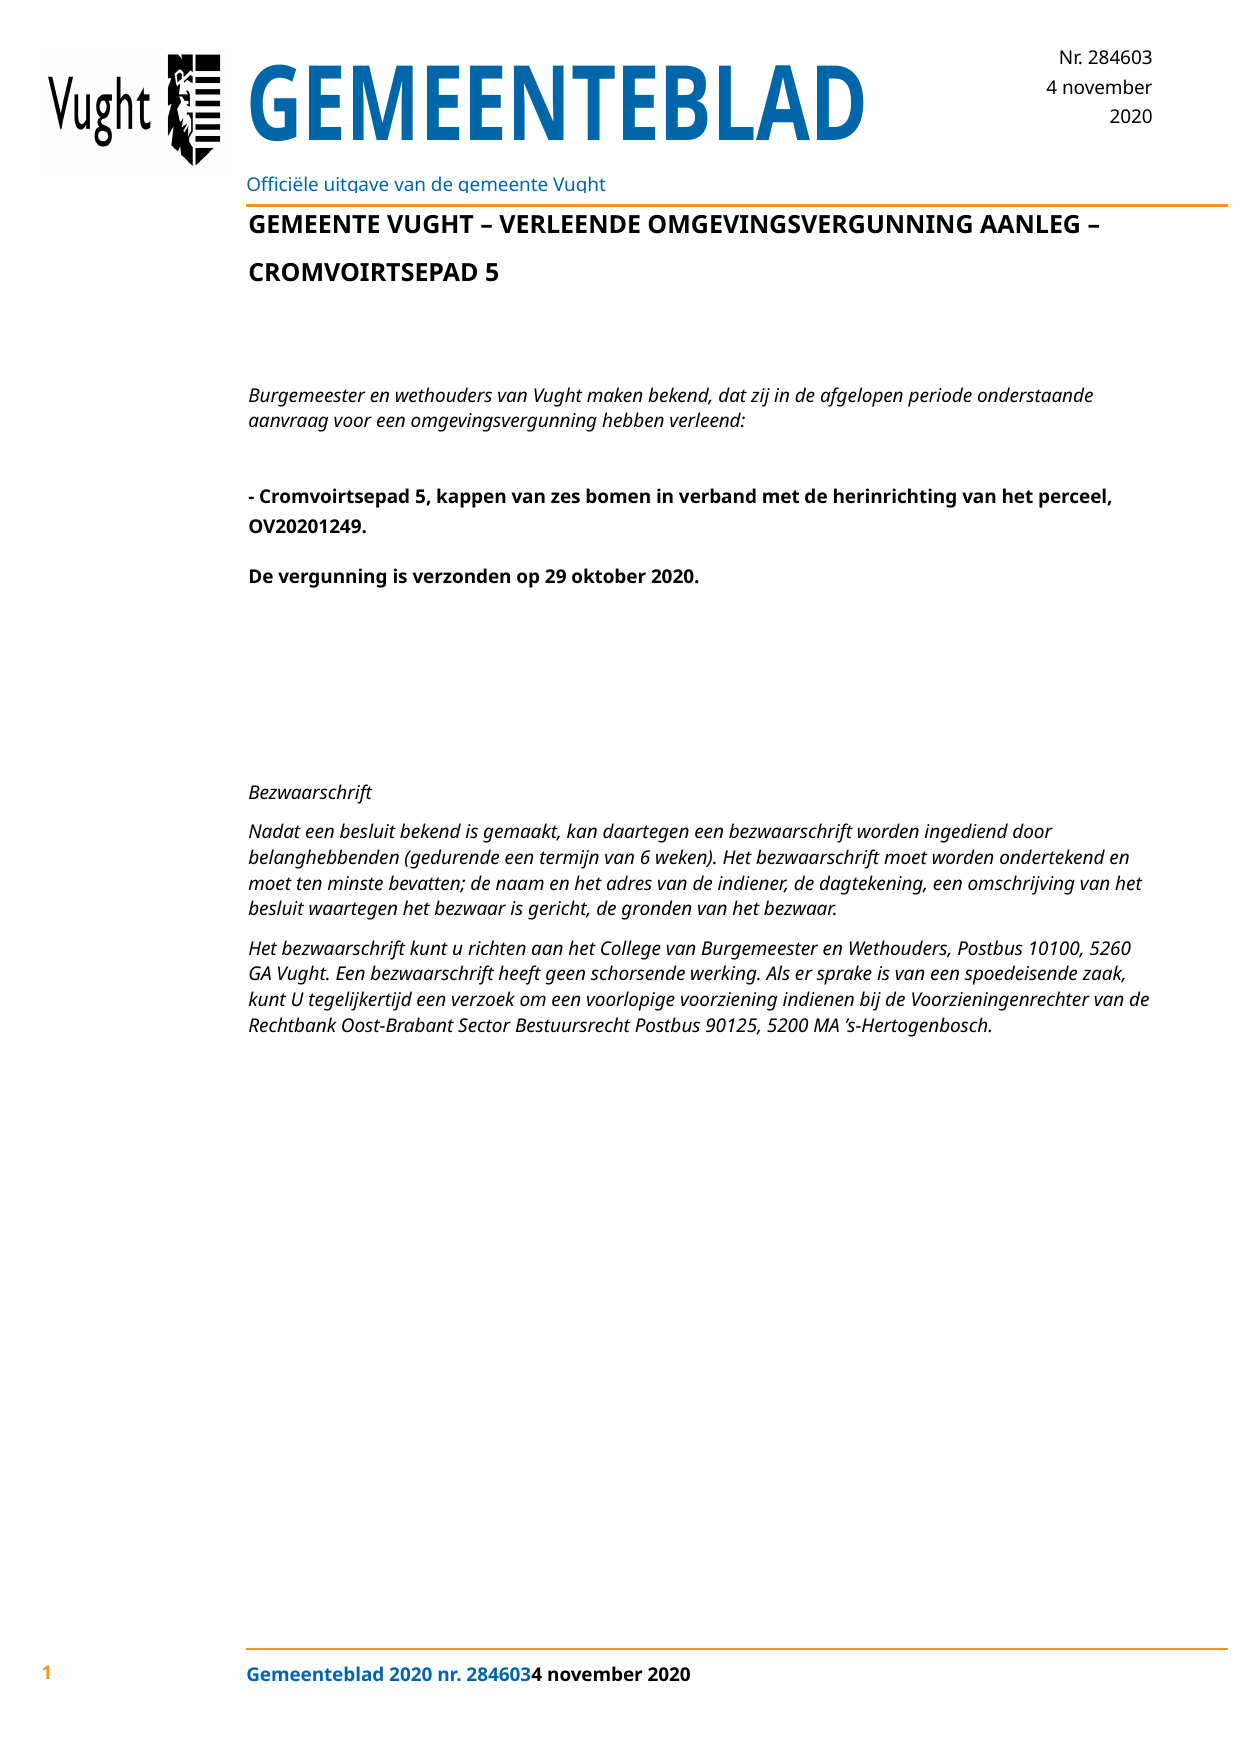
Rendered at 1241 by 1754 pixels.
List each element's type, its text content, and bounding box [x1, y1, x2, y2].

text GEMEENTE VUGHT – VERLEENDE OMGEVINGSVERGUNNING AANLEG – CROMVOIRTSEPAD 5 [248, 207, 1152, 288]
text Het bezwaarschrift kunt u richten aan het College van Burgemeester en Wethouders, Postbus 10100, 5260 GA Vught. Een bezwaarschrift heeft geen schorsende werking. Als er sprake is van een spoedeisende zaak, kunt U tegelijkertijd een verzoek om een voorlopige voorziening indienen bij de Voorzieningenrechter van de Rechtbank Oost-Brabant Sector Bestuursrecht Postbus 90125, 5200 MA ’s-Hertogenbosch. [248, 935, 1152, 1038]
text Nadat een besluit bekend is gemaakt, kan daartegen een bezwaarschrift worden ingediend door belanghebbenden (gedurende een termijn van 6 weken). Het bezwaarschrift moet worden ondertekend en moet ten minste bevatten; de naam en het adres van de indiener, de dagtekening, een omschrijving van het besluit waartegen het bezwaar is gericht, de gronden van het bezwaar. [248, 818, 1152, 921]
text Burgemeester en wethouders van Vught maken bekend, dat zij in de afgelopen periode onderstaande aanvraag voor een omgevingsvergunning hebben verleend: [248, 382, 1152, 433]
text - Cromvoirtsepad 5, kappen van zes bomen in verband met de herinrichting van het perceel, OV20201249. [248, 484, 1152, 539]
text De vergunning is verzonden op 29 oktober 2020. [248, 564, 1152, 589]
text Bezwaarschrift [248, 779, 1152, 805]
picture [41, 47, 231, 172]
